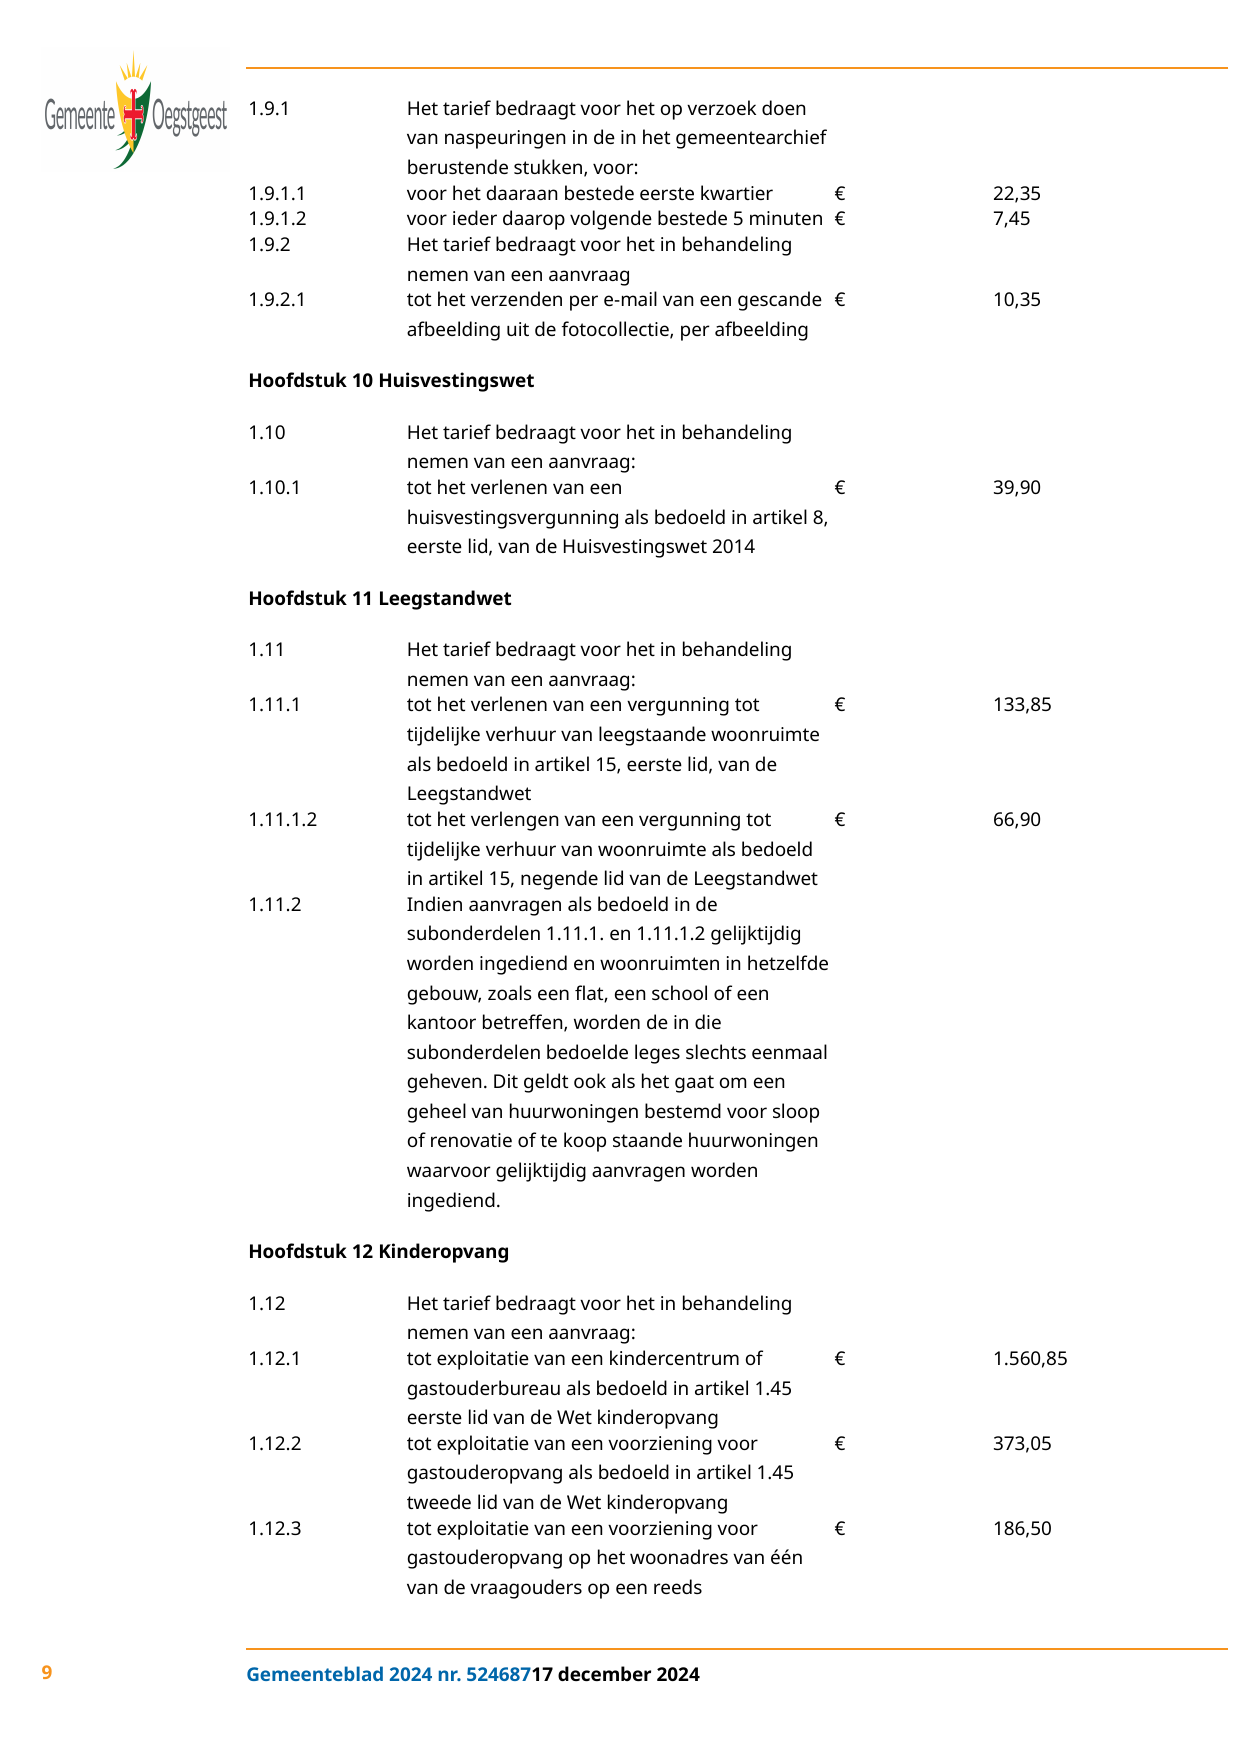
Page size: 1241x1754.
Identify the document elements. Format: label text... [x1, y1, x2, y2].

table_cell 1.11 [248, 636, 407, 692]
table_cell € [834, 180, 993, 205]
table_cell € [834, 1430, 993, 1515]
table_cell [993, 95, 1152, 180]
table_cell 1.11.1 [248, 692, 407, 806]
table_cell [834, 231, 993, 286]
table_cell 1.12.2 [248, 1430, 407, 1515]
table_cell 66,90 [993, 806, 1152, 891]
table_cell 133,85 [993, 692, 1152, 806]
table_cell € [834, 1515, 993, 1600]
table_cell 22,35 [993, 180, 1152, 205]
table_cell 1.9.2 [248, 231, 407, 286]
table_cell [248, 559, 407, 585]
table_cell [834, 95, 993, 180]
table_cell tot het verlenen van een huisvestingsvergunning als bedoeld in artikel 8, eerste lid, van de Huisvestingswet 2014 [407, 474, 834, 559]
table_cell [834, 611, 993, 636]
table_cell [993, 231, 1152, 286]
table_cell Het tarief bedraagt voor het in behandeling nemen van een aanvraag: [407, 636, 834, 692]
table_cell [248, 1213, 407, 1238]
table_cell 39,90 [993, 474, 1152, 559]
table_cell [834, 419, 993, 474]
table_cell 1.9.1 [248, 95, 407, 180]
table_cell voor ieder daarop volgende bestede 5 minuten [407, 205, 834, 231]
table_cell [407, 342, 834, 367]
table_cell [834, 559, 993, 585]
table_cell [993, 419, 1152, 474]
table_cell [248, 1264, 407, 1290]
table_cell 1.12.3 [248, 1515, 407, 1600]
table_cell 1.10.1 [248, 474, 407, 559]
table_cell [993, 611, 1152, 636]
table_cell [834, 1264, 993, 1290]
table_cell € [834, 692, 993, 806]
table_cell 186,50 [993, 1515, 1152, 1600]
picture [41, 47, 231, 172]
table_cell [993, 891, 1152, 1213]
table_cell [248, 393, 407, 419]
table_cell [407, 393, 834, 419]
table_cell [993, 1264, 1152, 1290]
table_cell 1.10 [248, 419, 407, 474]
table_cell [834, 636, 993, 692]
table_cell Hoofdstuk 11 Leegstandwet [248, 585, 1152, 611]
table_cell Indien aanvragen als bedoeld in de subonderdelen 1.11.1. en 1.11.1.2 gelijktijdig worden ingediend en woonruimten in hetzelfde gebouw, zoals een flat, een school of een kantoor betreffen, worden de in die subonderdelen bedoelde leges slechts eenmaal geheven. Dit geldt ook als het gaat om een geheel van huurwoningen bestemd voor sloop of renovatie of te koop staande huurwoningen waarvoor gelijktijdig aanvragen worden ingediend. [407, 891, 834, 1213]
table_cell Het tarief bedraagt voor het in behandeling nemen van een aanvraag [407, 231, 834, 286]
table_cell Het tarief bedraagt voor het in behandeling nemen van een aanvraag: [407, 419, 834, 474]
table_cell tot het verlengen van een vergunning tot tijdelijke verhuur van woonruimte als bedoeld in artikel 15, negende lid van de Leegstandwet [407, 806, 834, 891]
table_cell tot exploitatie van een voorziening voor gastouderopvang als bedoeld in artikel 1.45 tweede lid van de Wet kinderopvang [407, 1430, 834, 1515]
table_cell [993, 342, 1152, 367]
table_cell € [834, 474, 993, 559]
table_cell 373,05 [993, 1430, 1152, 1515]
table_cell [834, 891, 993, 1213]
table_cell [407, 1213, 834, 1238]
table_cell [993, 393, 1152, 419]
table_cell Het tarief bedraagt voor het op verzoek doen van naspeuringen in de in het gemeentearchief berustende stukken, voor: [407, 95, 834, 180]
table_cell 1.9.1.1 [248, 180, 407, 205]
table_cell € [834, 205, 993, 231]
table_cell [993, 636, 1152, 692]
table_cell [407, 611, 834, 636]
table_cell 1.560,85 [993, 1345, 1152, 1430]
table_cell [834, 342, 993, 367]
table_cell [834, 1290, 993, 1345]
table_cell € [834, 806, 993, 891]
table_cell tot het verzenden per e-mail van een gescande afbeelding uit de fotocollectie, per afbeelding [407, 286, 834, 342]
table_cell € [834, 1345, 993, 1430]
table_cell tot het verlenen van een vergunning tot tijdelijke verhuur van leegstaande woonruimte als bedoeld in artikel 15, eerste lid, van de Leegstandwet [407, 692, 834, 806]
table_cell [993, 559, 1152, 585]
table_cell Het tarief bedraagt voor het in behandeling nemen van een aanvraag: [407, 1290, 834, 1345]
table_cell [248, 342, 407, 367]
table_cell [993, 1290, 1152, 1345]
table_cell [834, 393, 993, 419]
table_cell € [834, 286, 993, 342]
table_cell voor het daaraan bestede eerste kwartier [407, 180, 834, 205]
table_cell 1.9.2.1 [248, 286, 407, 342]
table_cell 1.12 [248, 1290, 407, 1345]
table_cell 7,45 [993, 205, 1152, 231]
table_cell [993, 1213, 1152, 1238]
table_cell Hoofdstuk 10 Huisvestingswet [248, 368, 1152, 393]
table_cell [248, 611, 407, 636]
table_cell 1.11.1.2 [248, 806, 407, 891]
table_cell tot exploitatie van een voorziening voor gastouderopvang op het woonadres van één van de vraagouders op een reeds [407, 1515, 834, 1600]
table_cell 1.9.1.2 [248, 205, 407, 231]
table_cell [407, 559, 834, 585]
table_cell Hoofdstuk 12 Kinderopvang [248, 1238, 1152, 1264]
table_cell [834, 1213, 993, 1238]
table_cell tot exploitatie van een kindercentrum of gastouderbureau als bedoeld in artikel 1.45 eerste lid van de Wet kinderopvang [407, 1345, 834, 1430]
table_cell 1.12.1 [248, 1345, 407, 1430]
table_cell [407, 1264, 834, 1290]
table_cell 10,35 [993, 286, 1152, 342]
table_cell 1.11.2 [248, 891, 407, 1213]
